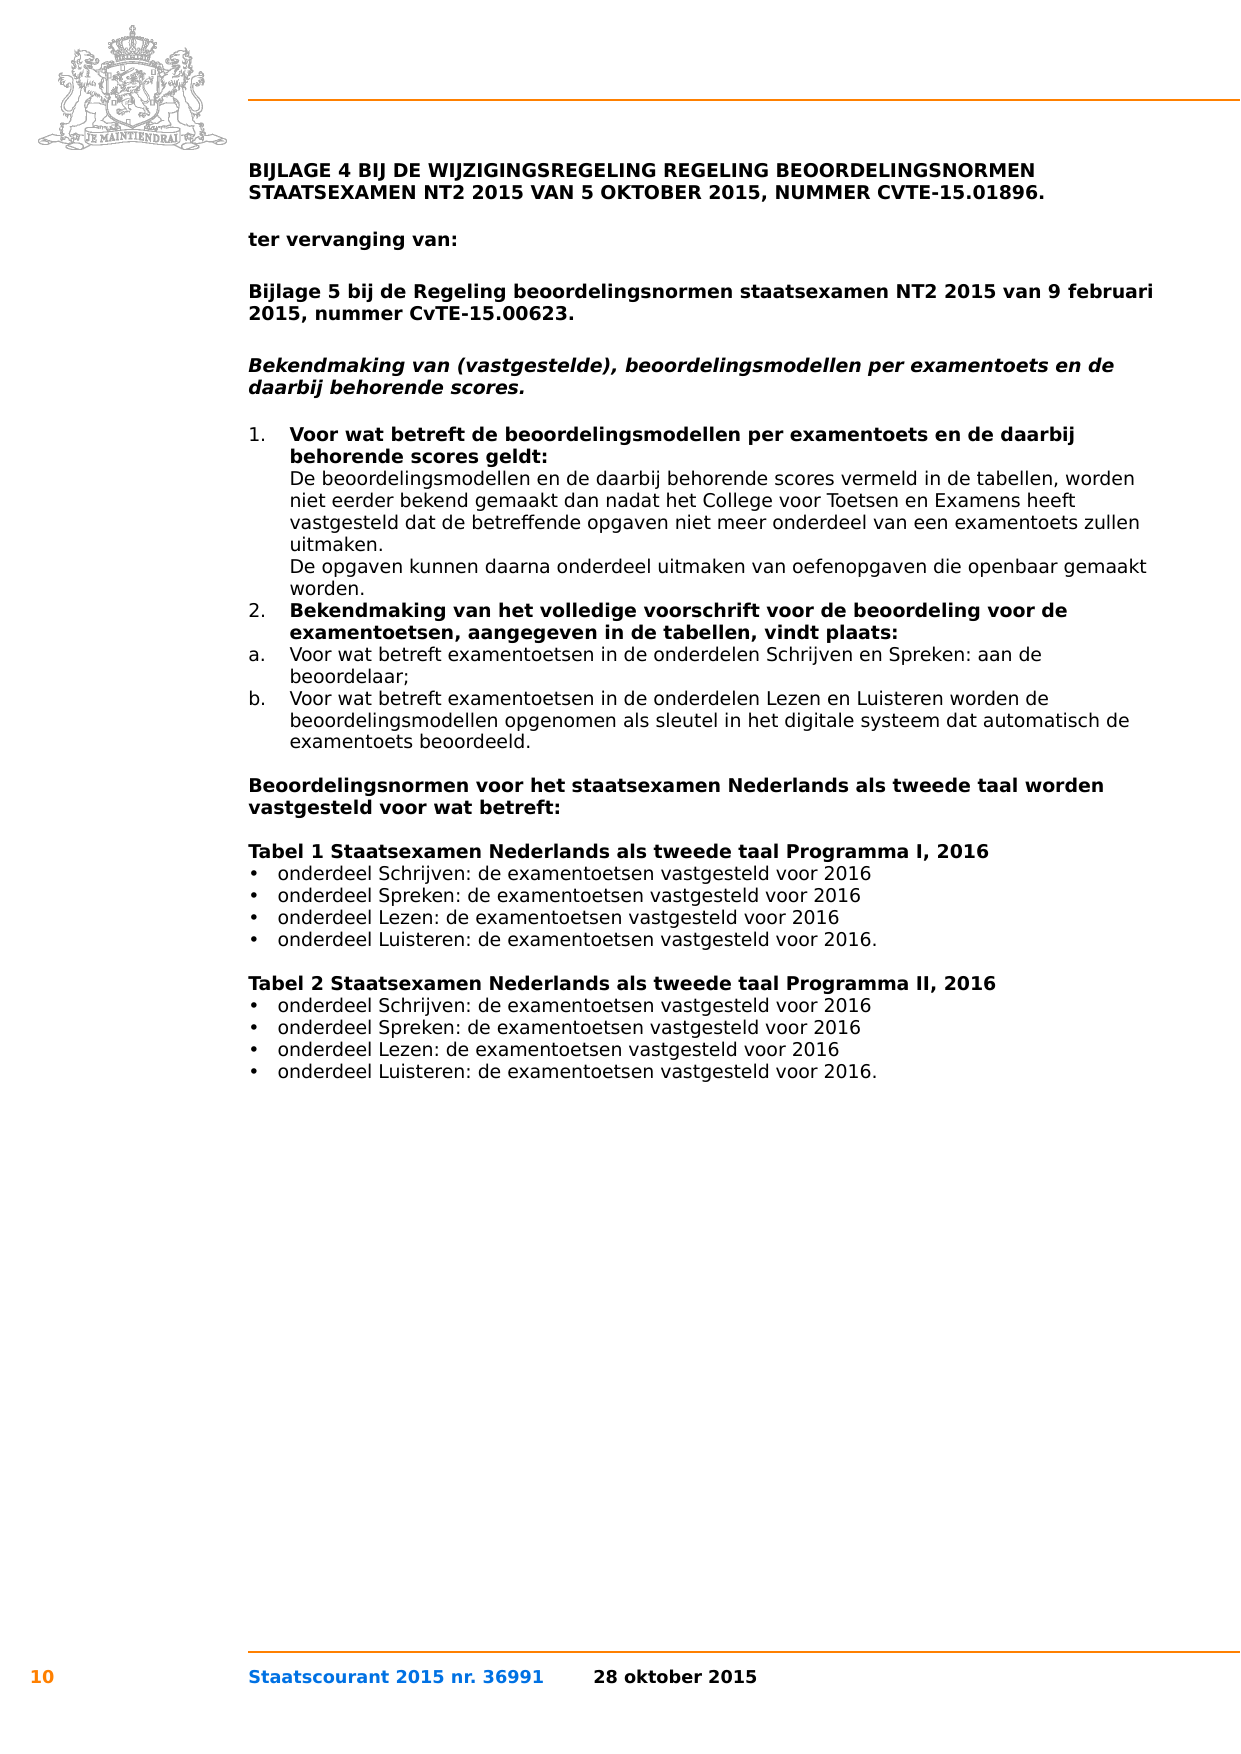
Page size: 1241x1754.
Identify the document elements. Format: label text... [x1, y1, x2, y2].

subtitle Bijlage 5 bij de Regeling beoordelingsnormen staatsexamen NT2 2015 van 9 februari 2015, nummer CvTE-15.00623. [248, 281, 1163, 325]
text a. Voor wat betreft examentoetsen in de onderdelen Schrijven en Spreken: aan de beoordelaar; [248, 643, 1163, 687]
text • onderdeel Schrijven: de examentoetsen vastgesteld voor 2016 [248, 995, 1163, 1017]
text ter vervanging van: [248, 229, 1163, 251]
text • onderdeel Lezen: de examentoetsen vastgesteld voor 2016 [248, 907, 1163, 929]
text Tabel 2 Staatsexamen Nederlands als tweede taal Programma II, 2016 [248, 973, 1163, 995]
text • onderdeel Luisteren: de examentoetsen vastgesteld voor 2016. [248, 1061, 1163, 1083]
text 2. Bekendmaking van het volledige voorschrift voor de beoordeling voor de examentoetsen, aangegeven in de tabellen, vindt plaats: [248, 599, 1163, 643]
text 1. Voor wat betreft de beoordelingsmodellen per examentoets en de daarbij behorende scores geldt: [248, 424, 1163, 468]
text Tabel 1 Staatsexamen Nederlands als tweede taal Programma I, 2016 [248, 841, 1163, 863]
text • onderdeel Luisteren: de examentoetsen vastgesteld voor 2016. [248, 929, 1163, 951]
text • onderdeel Spreken: de examentoetsen vastgesteld voor 2016 [248, 885, 1163, 907]
picture [38, 25, 227, 150]
text Beoordelingsnormen voor het staatsexamen Nederlands als tweede taal worden vastgesteld voor wat betreft: [248, 775, 1163, 819]
subtitle Bekendmaking van (vastgestelde), beoordelingsmodellen per examentoets en de daarbij behorende scores. [248, 355, 1163, 399]
text • onderdeel Schrijven: de examentoetsen vastgesteld voor 2016 [248, 863, 1163, 885]
text • onderdeel Spreken: de examentoetsen vastgesteld voor 2016 [248, 1017, 1163, 1039]
text • onderdeel Lezen: de examentoetsen vastgesteld voor 2016 [248, 1039, 1163, 1061]
subtitle BIJLAGE 4 BIJ DE WIJZIGINGSREGELING REGELING BEOORDELINGSNORMEN STAATSEXAMEN NT2 2015 VAN 5 OKTOBER 2015, NUMMER CVTE-15.01896. [248, 160, 1163, 204]
text De opgaven kunnen daarna onderdeel uitmaken van oefenopgaven die openbaar gemaakt worden. [289, 556, 1163, 599]
text b. Voor wat betreft examentoetsen in de onderdelen Lezen en Luisteren worden de beoordelingsmodellen opgenomen als sleutel in het digitale systeem dat automatisch de examentoets beoordeeld. [248, 687, 1163, 753]
text De beoordelingsmodellen en de daarbij behorende scores vermeld in de tabellen, worden niet eerder bekend gemaakt dan nadat het College voor Toetsen en Examens heeft vastgesteld dat de betreffende opgaven niet meer onderdeel van een examentoets zullen uitmaken. [289, 468, 1163, 556]
